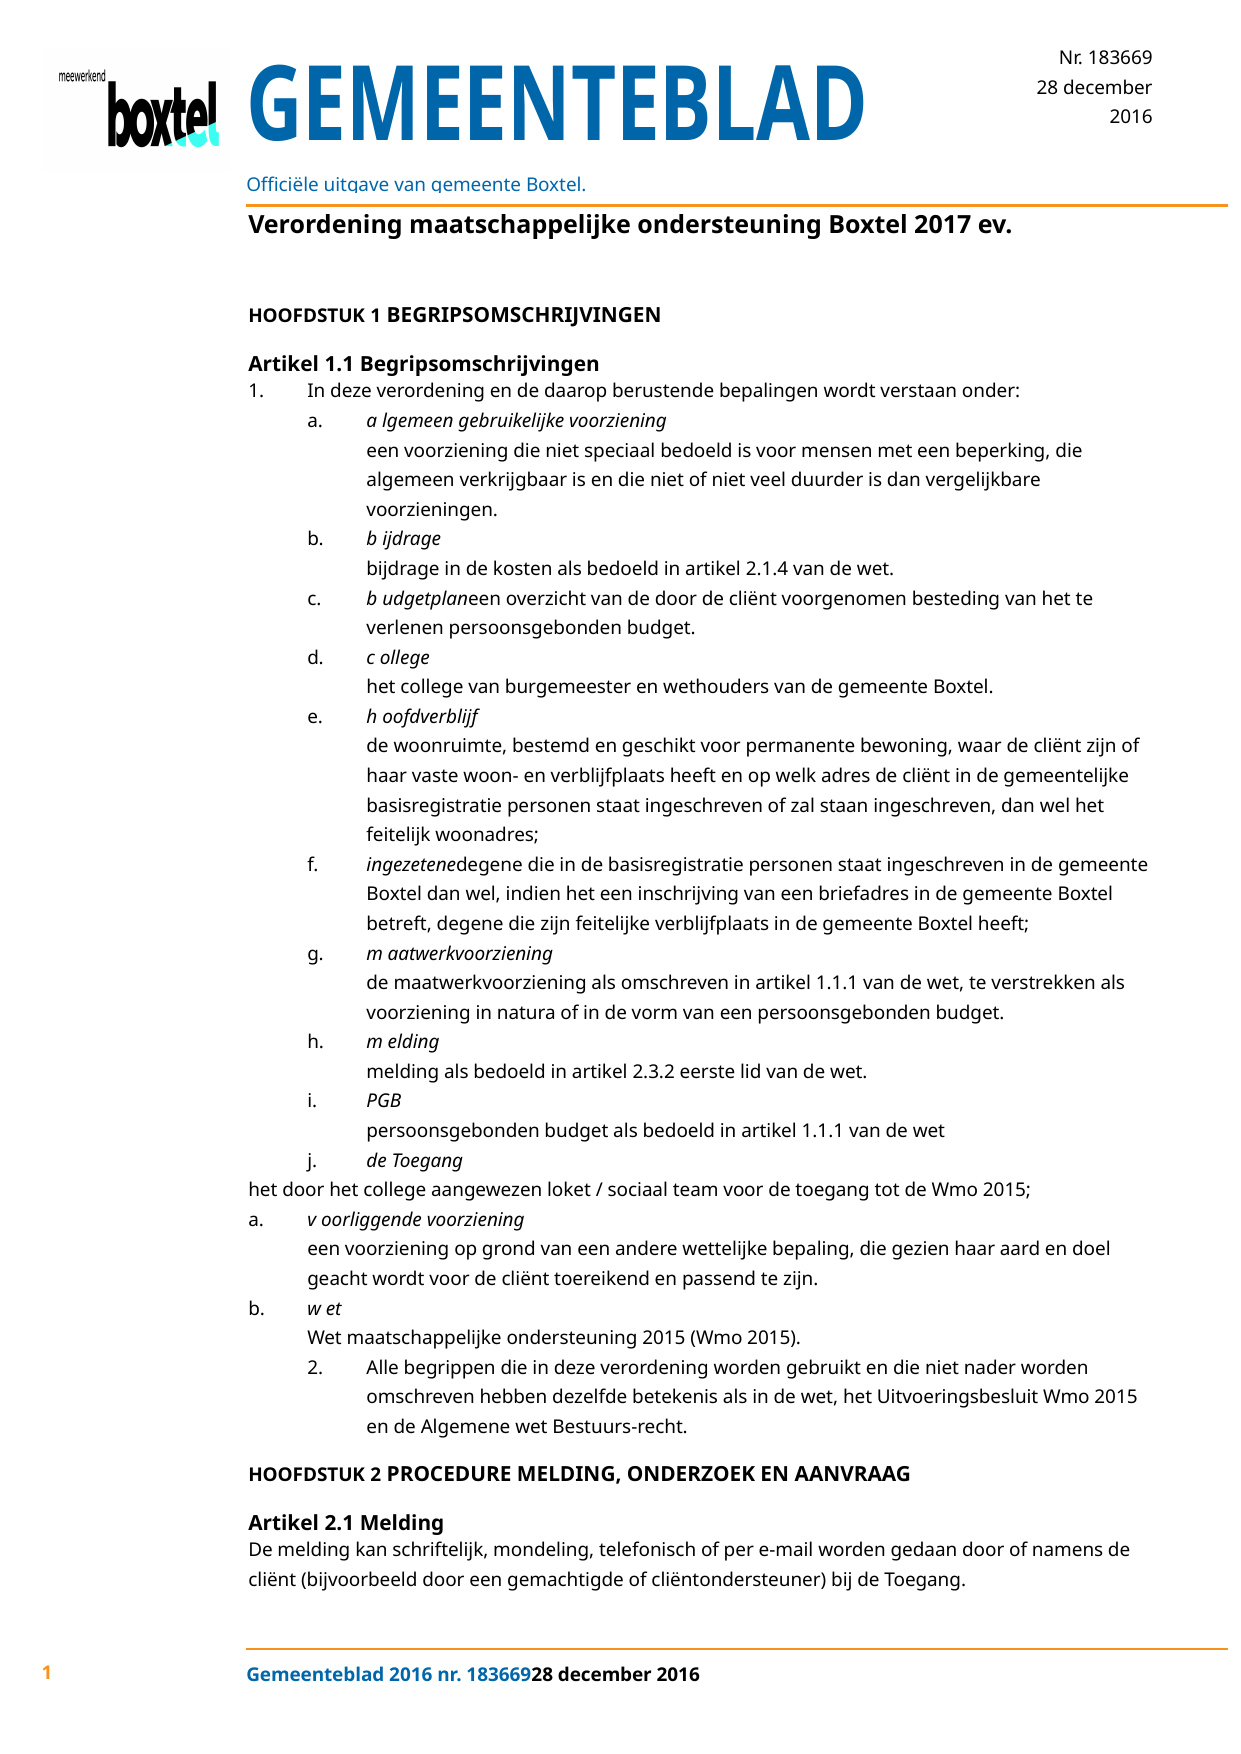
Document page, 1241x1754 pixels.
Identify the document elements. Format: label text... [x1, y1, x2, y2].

text het door het college aangewezen loket / sociaal team voor de toegang tot de Wmo 2015; [248, 1176, 1152, 1202]
text De melding kan schriftelijk, mondeling, telefonisch of per e-mail worden gedaan door of namens de cliënt (bijvoorbeeld door een gemachtigde of cliëntondersteuner) bij de Toegang. [248, 1536, 1152, 1592]
list de Toegang [307, 1147, 1152, 1172]
list h oofdverblijf [307, 703, 1152, 729]
picture [41, 47, 231, 172]
list persoonsgebonden budget als bedoeld in artikel 1.1.1 van de wet [307, 1117, 1152, 1143]
list een voorziening op grond van een andere wettelijke bepaling, die gezien haar aard en doel geacht wordt voor de cliënt toereikend en passend te zijn. [248, 1236, 1152, 1291]
text HOOFDSTUK 1 BEGRIPSOMSCHRIJVINGEN [248, 300, 1152, 328]
text Artikel 2.1 Melding [248, 1508, 1152, 1536]
list m aatwerkvoorziening [307, 940, 1152, 965]
list In deze verordening en de daarop berustende bepalingen wordt verstaan onder: [248, 378, 1152, 403]
list het college van burgemeester en wethouders van de gemeente Boxtel. [307, 673, 1152, 699]
list v oorliggende voorziening [248, 1206, 1152, 1232]
list de woonruimte, bestemd en geschikt voor permanente bewoning, waar de cliënt zijn of haar vaste woon- en verblijfplaats heeft en op welk adres de cliënt in de gemeentelijke basisregistratie personen staat ingeschreven of zal staan ingeschreven, dan wel het feitelijk woonadres; [307, 733, 1152, 847]
list c ollege [307, 644, 1152, 669]
list een voorziening die niet speciaal bedoeld is voor mensen met een beperking, die algemeen verkrijgbaar is en die niet of niet veel duurder is dan vergelijkbare voorzieningen. [307, 437, 1152, 522]
text Verordening maatschappelijke ondersteuning Boxtel 2017 ev. [248, 207, 1152, 241]
list m elding [307, 1028, 1152, 1054]
list a lgemeen gebruikelijke voorziening [307, 407, 1152, 433]
list Wet maatschappelijke ondersteuning 2015 (Wmo 2015). [248, 1324, 1152, 1350]
list w et [248, 1295, 1152, 1320]
list b ijdrage [307, 526, 1152, 551]
text HOOFDSTUK 2 PROCEDURE MELDING, ONDERZOEK EN AANVRAAG [248, 1459, 1152, 1487]
list melding als bedoeld in artikel 2.3.2 eerste lid van de wet. [307, 1058, 1152, 1084]
list b udgetplaneen overzicht van de door de cliënt voorgenomen besteding van het te verlenen persoonsgebonden budget. [307, 585, 1152, 640]
list PGB [307, 1088, 1152, 1113]
list Alle begrippen die in deze verordening worden gebruikt en die niet nader worden omschreven hebben dezelfde betekenis als in de wet, het Uitvoeringsbesluit Wmo 2015 en de Algemene wet Bestuurs-recht. [307, 1354, 1152, 1439]
list de maatwerkvoorziening als omschreven in artikel 1.1.1 van de wet, te verstrekken als voorziening in natura of in de vorm van een persoonsgebonden budget. [307, 969, 1152, 1024]
list ingezetenedegene die in de basisregistratie personen staat ingeschreven in de gemeente Boxtel dan wel, indien het een inschrijving van een briefadres in de gemeente Boxtel betreft, degene die zijn feitelijke verblijfplaats in de gemeente Boxtel heeft; [307, 851, 1152, 936]
list bijdrage in de kosten als bedoeld in artikel 2.1.4 van de wet. [307, 555, 1152, 581]
text Artikel 1.1 Begripsomschrijvingen [248, 349, 1152, 378]
